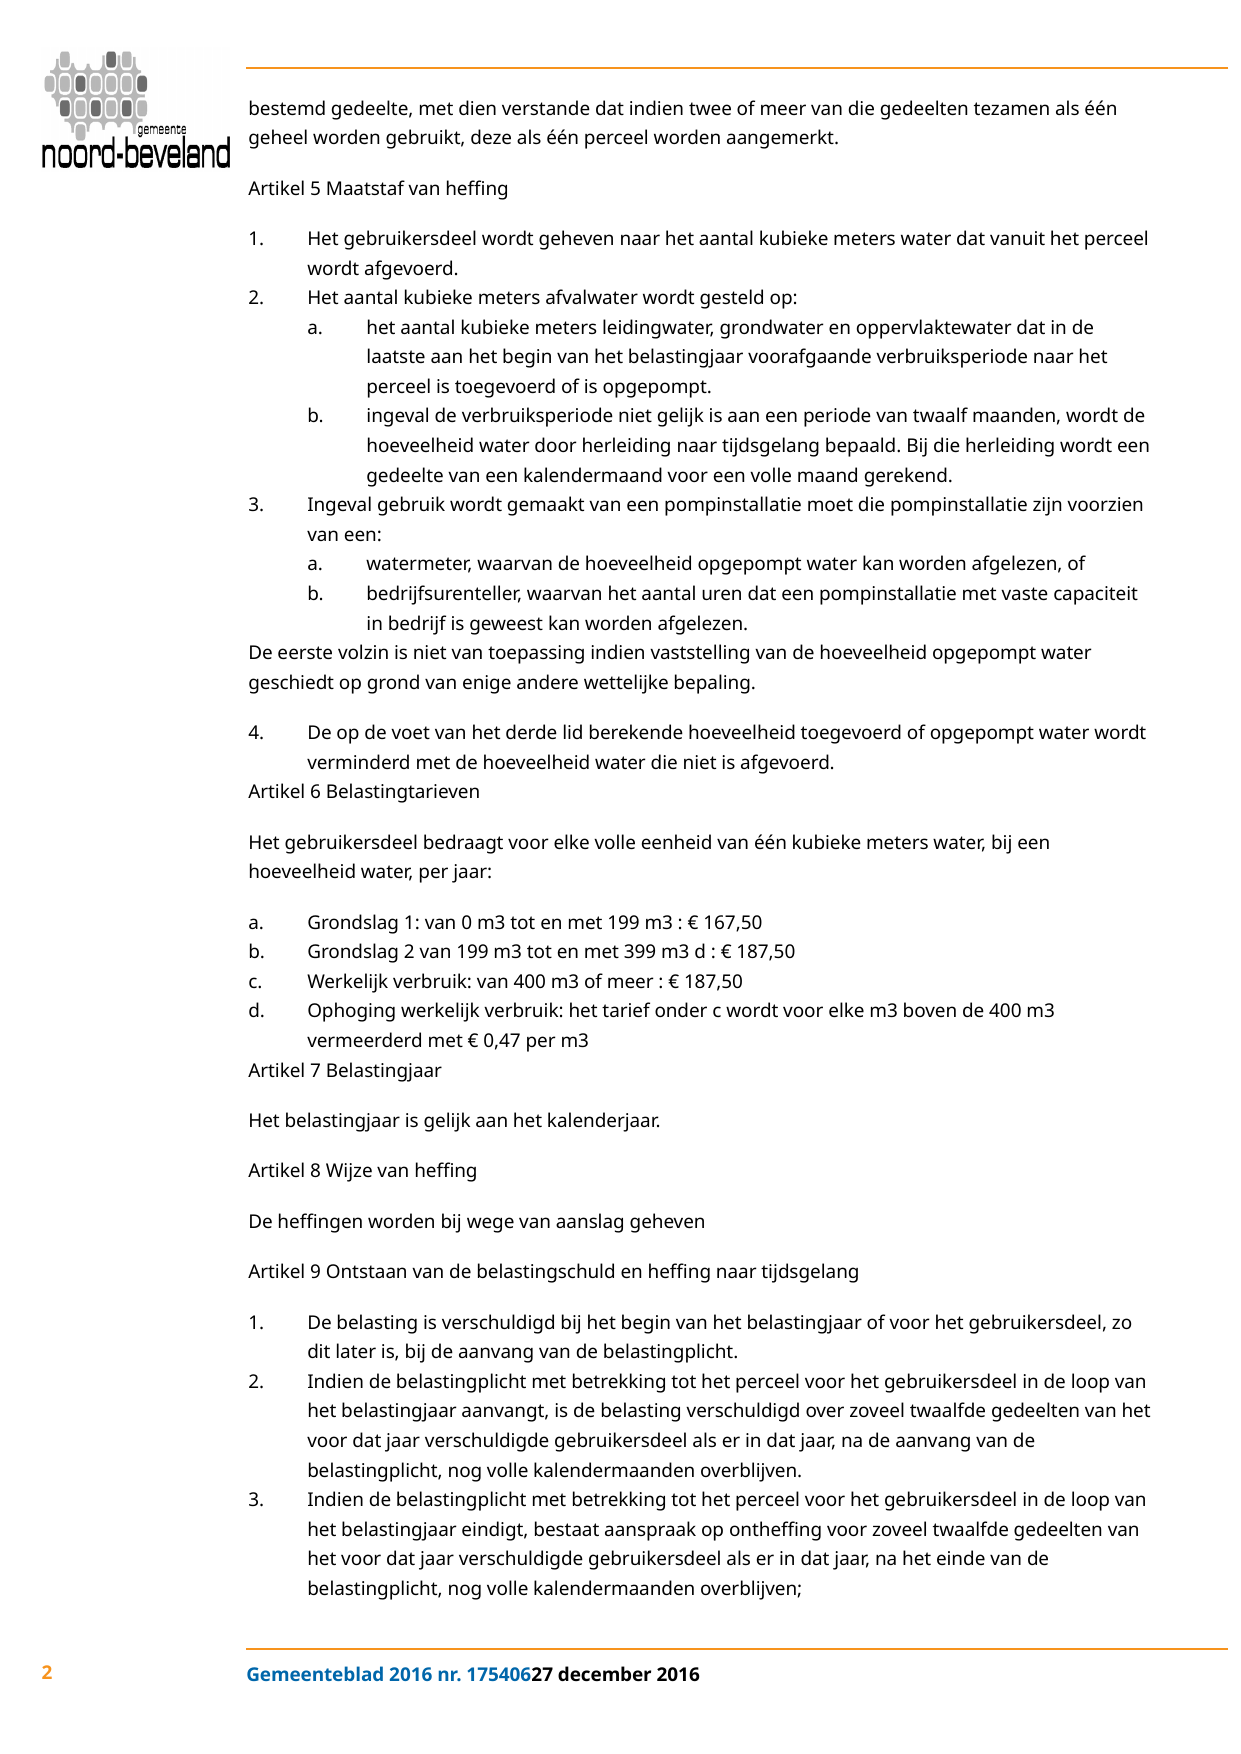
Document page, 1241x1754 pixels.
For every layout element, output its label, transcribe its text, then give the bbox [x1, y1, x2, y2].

list Ophoging werkelijk verbruik: het tarief onder c wordt voor elke m3 boven de 400 m3 vermeerderd met € 0,47 per m3 [248, 998, 1152, 1053]
text Artikel 6 Belastingtarieven [248, 778, 1152, 804]
list Indien de belastingplicht met betrekking tot het perceel voor het gebruikersdeel in de loop van het belastingjaar eindigt, bestaat aanspraak op ontheffing voor zoveel twaalfde gedeelten van het voor dat jaar verschuldigde gebruikersdeel als er in dat jaar, na het einde van de belastingplicht, nog volle kalendermaanden overblijven; [248, 1486, 1152, 1601]
list Werkelijk verbruik: van 400 m3 of meer : € 187,50 [248, 968, 1152, 994]
text Artikel 5 Maatstaf van heffing [248, 175, 1152, 201]
list Grondslag 1: van 0 m3 tot en met 199 m3 : € 167,50 [248, 909, 1152, 935]
text Artikel 8 Wijze van heffing [248, 1158, 1152, 1183]
text Het gebruikersdeel bedraagt voor elke volle eenheid van één kubieke meters water, bij een hoeveelheid water, per jaar: [248, 829, 1152, 884]
picture [41, 47, 231, 172]
list Het gebruikersdeel wordt geheven naar het aantal kubieke meters water dat vanuit het perceel wordt afgevoerd. [248, 225, 1152, 281]
text De heffingen worden bij wege van aanslag geheven [248, 1208, 1152, 1234]
list De belasting is verschuldigd bij het begin van het belastingjaar of voor het gebruikersdeel, zo dit later is, bij de aanvang van de belastingplicht. [248, 1309, 1152, 1364]
list watermeter, waarvan de hoeveelheid opgepompt water kan worden afgelezen, of [307, 551, 1152, 576]
list het aantal kubieke meters leidingwater, grondwater en oppervlaktewater dat in de laatste aan het begin van het belastingjaar voorafgaande verbruiksperiode naar het perceel is toegevoerd of is opgepompt. [307, 314, 1152, 399]
text Artikel 7 Belastingjaar [248, 1057, 1152, 1083]
list bedrijfsurenteller, waarvan het aantal uren dat een pompinstallatie met vaste capaciteit in bedrijf is geweest kan worden afgelezen. [307, 580, 1152, 636]
list Indien de belastingplicht met betrekking tot het perceel voor het gebruikersdeel in de loop van het belastingjaar aanvangt, is de belasting verschuldigd over zoveel twaalfde gedeelten van het voor dat jaar verschuldigde gebruikersdeel als er in dat jaar, na de aanvang van de belastingplicht, nog volle kalendermaanden overblijven. [248, 1368, 1152, 1483]
text De eerste volzin is niet van toepassing indien vaststelling van de hoeveelheid opgepompt water geschiedt op grond van enige andere wettelijke bepaling. [248, 639, 1152, 695]
list Grondslag 2 van 199 m3 tot en met 399 m3 d : € 187,50 [248, 938, 1152, 964]
list Ingeval gebruik wordt gemaakt van een pompinstallatie moet die pompinstallatie zijn voorzien van een: [248, 491, 1152, 547]
list De op de voet van het derde lid berekende hoeveelheid toegevoerd of opgepompt water wordt verminderd met de hoeveelheid water die niet is afgevoerd. [248, 719, 1152, 775]
text bestemd gedeelte, met dien verstande dat indien twee of meer van die gedeelten tezamen als één geheel worden gebruikt, deze als één perceel worden aangemerkt. [248, 95, 1152, 150]
list ingeval de verbruiksperiode niet gelijk is aan een periode van twaalf maanden, wordt de hoeveelheid water door herleiding naar tijdsgelang bepaald. Bij die herleiding wordt een gedeelte van een kalendermaand voor een volle maand gerekend. [307, 403, 1152, 488]
text Het belastingjaar is gelijk aan het kalenderjaar. [248, 1107, 1152, 1133]
text Artikel 9 Ontstaan van de belastingschuld en heffing naar tijdsgelang [248, 1258, 1152, 1284]
list Het aantal kubieke meters afvalwater wordt gesteld op: [248, 284, 1152, 310]
